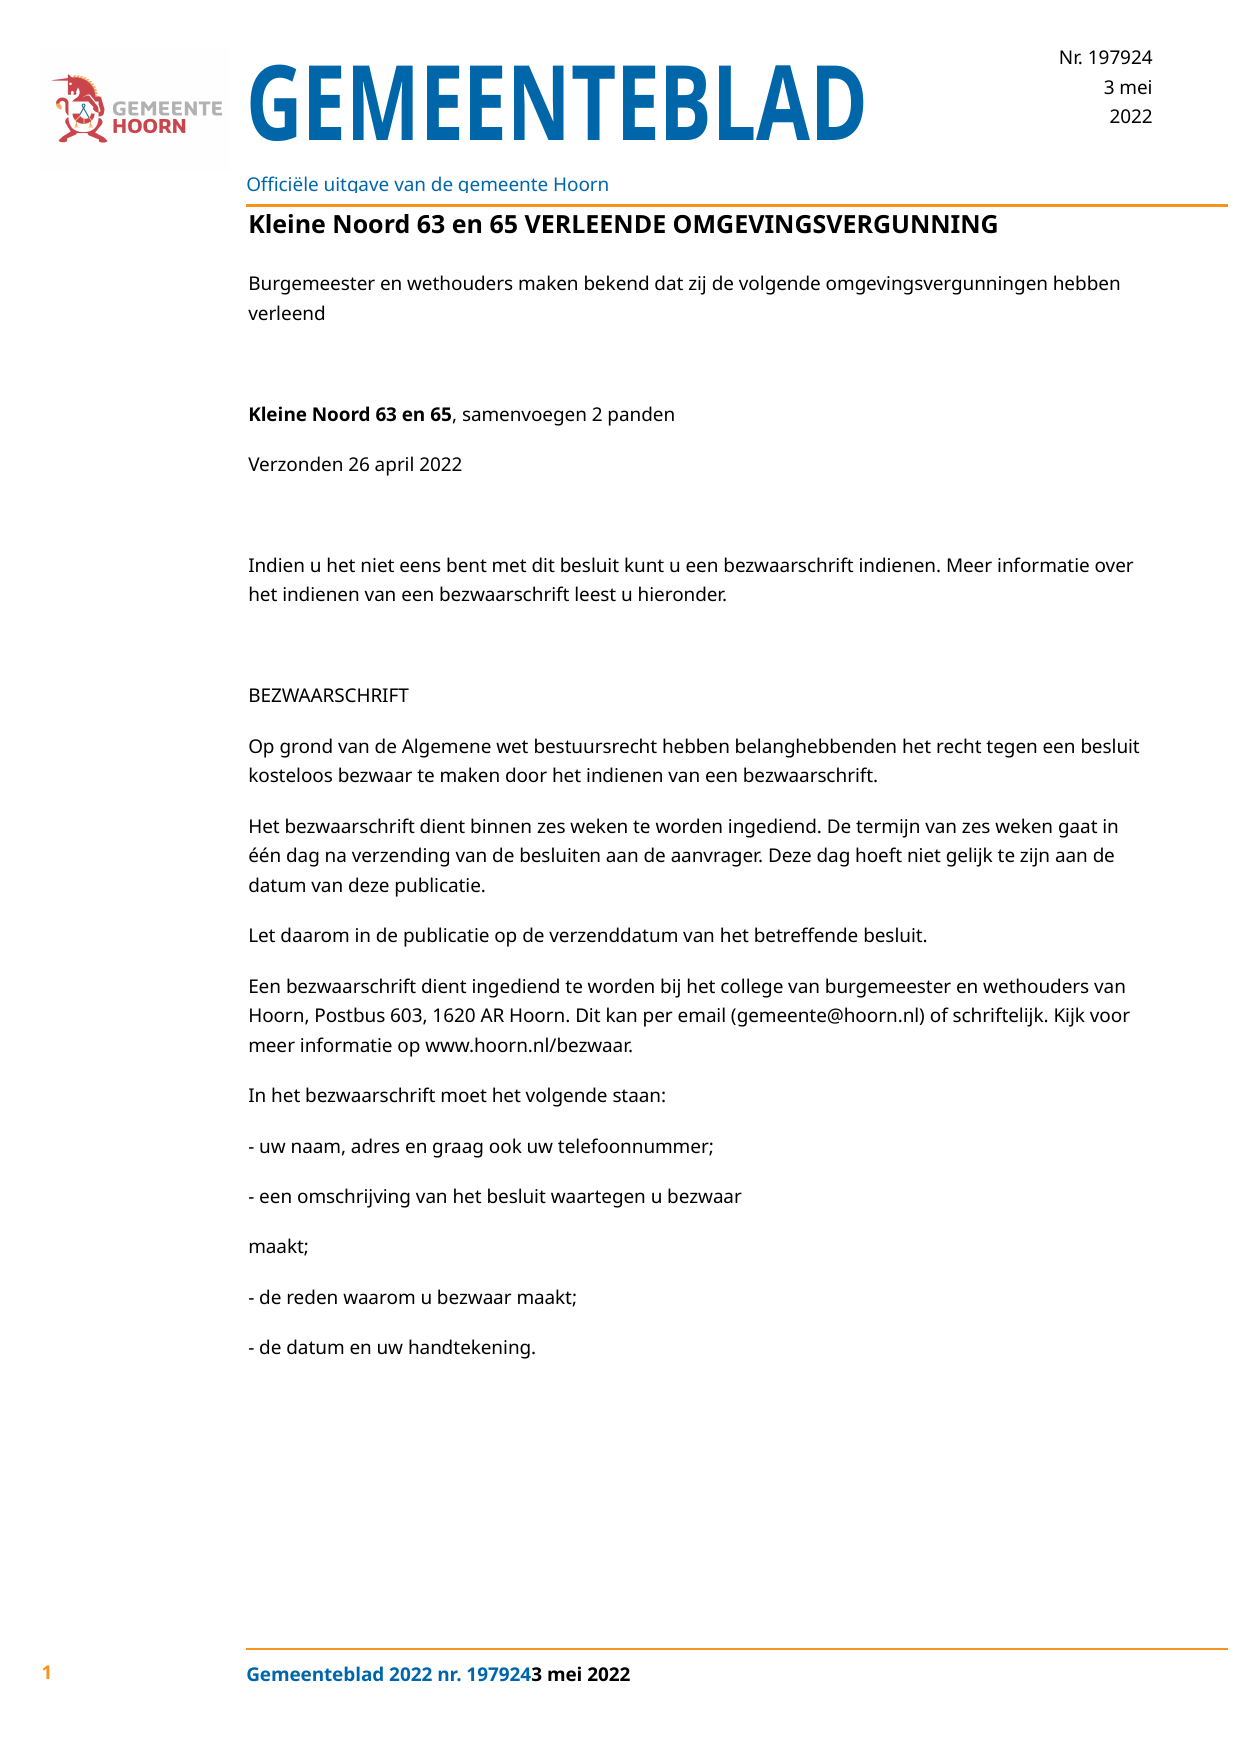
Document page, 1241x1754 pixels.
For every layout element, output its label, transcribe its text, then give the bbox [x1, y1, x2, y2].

text Kleine Noord 63 en 65 VERLEENDE OMGEVINGSVERGUNNING [248, 207, 1152, 241]
text Een bezwaarschrift dient ingediend te worden bij het college van burgemeester en wethouders van Hoorn, Postbus 603, 1620 AR Hoorn. Dit kan per email (gemeente@hoorn.nl) of schriftelijk. Kijk voor meer informatie op www.hoorn.nl/bezwaar. [248, 973, 1152, 1058]
text - een omschrijving van het besluit waartegen u bezwaar [248, 1183, 1152, 1209]
text - uw naam, adres en graag ook uw telefoonnummer; [248, 1133, 1152, 1158]
text - de datum en uw handtekening. [248, 1334, 1152, 1360]
text BEZWAARSCHRIFT [248, 682, 1152, 708]
text - de reden waarom u bezwaar maakt; [248, 1284, 1152, 1310]
text In het bezwaarschrift moet het volgende staan: [248, 1082, 1152, 1108]
text Indien u het niet eens bent met dit besluit kunt u een bezwaarschrift indienen. Meer informatie over het indienen van een bezwaarschrift leest u hieronder. [248, 552, 1152, 607]
text Kleine Noord 63 en 65, samenvoegen 2 panden [248, 401, 1152, 426]
text Op grond van de Algemene wet bestuursrecht hebben belanghebbenden het recht tegen een besluit kosteloos bezwaar te maken door het indienen van een bezwaarschrift. [248, 733, 1152, 788]
picture [41, 47, 231, 172]
text Burgemeester en wethouders maken bekend dat zij de volgende omgevingsvergunningen hebben verleend [248, 270, 1152, 326]
text maakt; [248, 1234, 1152, 1259]
text Verzonden 26 april 2022 [248, 451, 1152, 477]
text Let daarom in de publicatie op de verzenddatum van het betreffende besluit. [248, 922, 1152, 948]
text Het bezwaarschrift dient binnen zes weken te worden ingediend. De termijn van zes weken gaat in één dag na verzending van de besluiten aan de aanvrager. Deze dag hoeft niet gelijk te zijn aan de datum van deze publicatie. [248, 813, 1152, 898]
